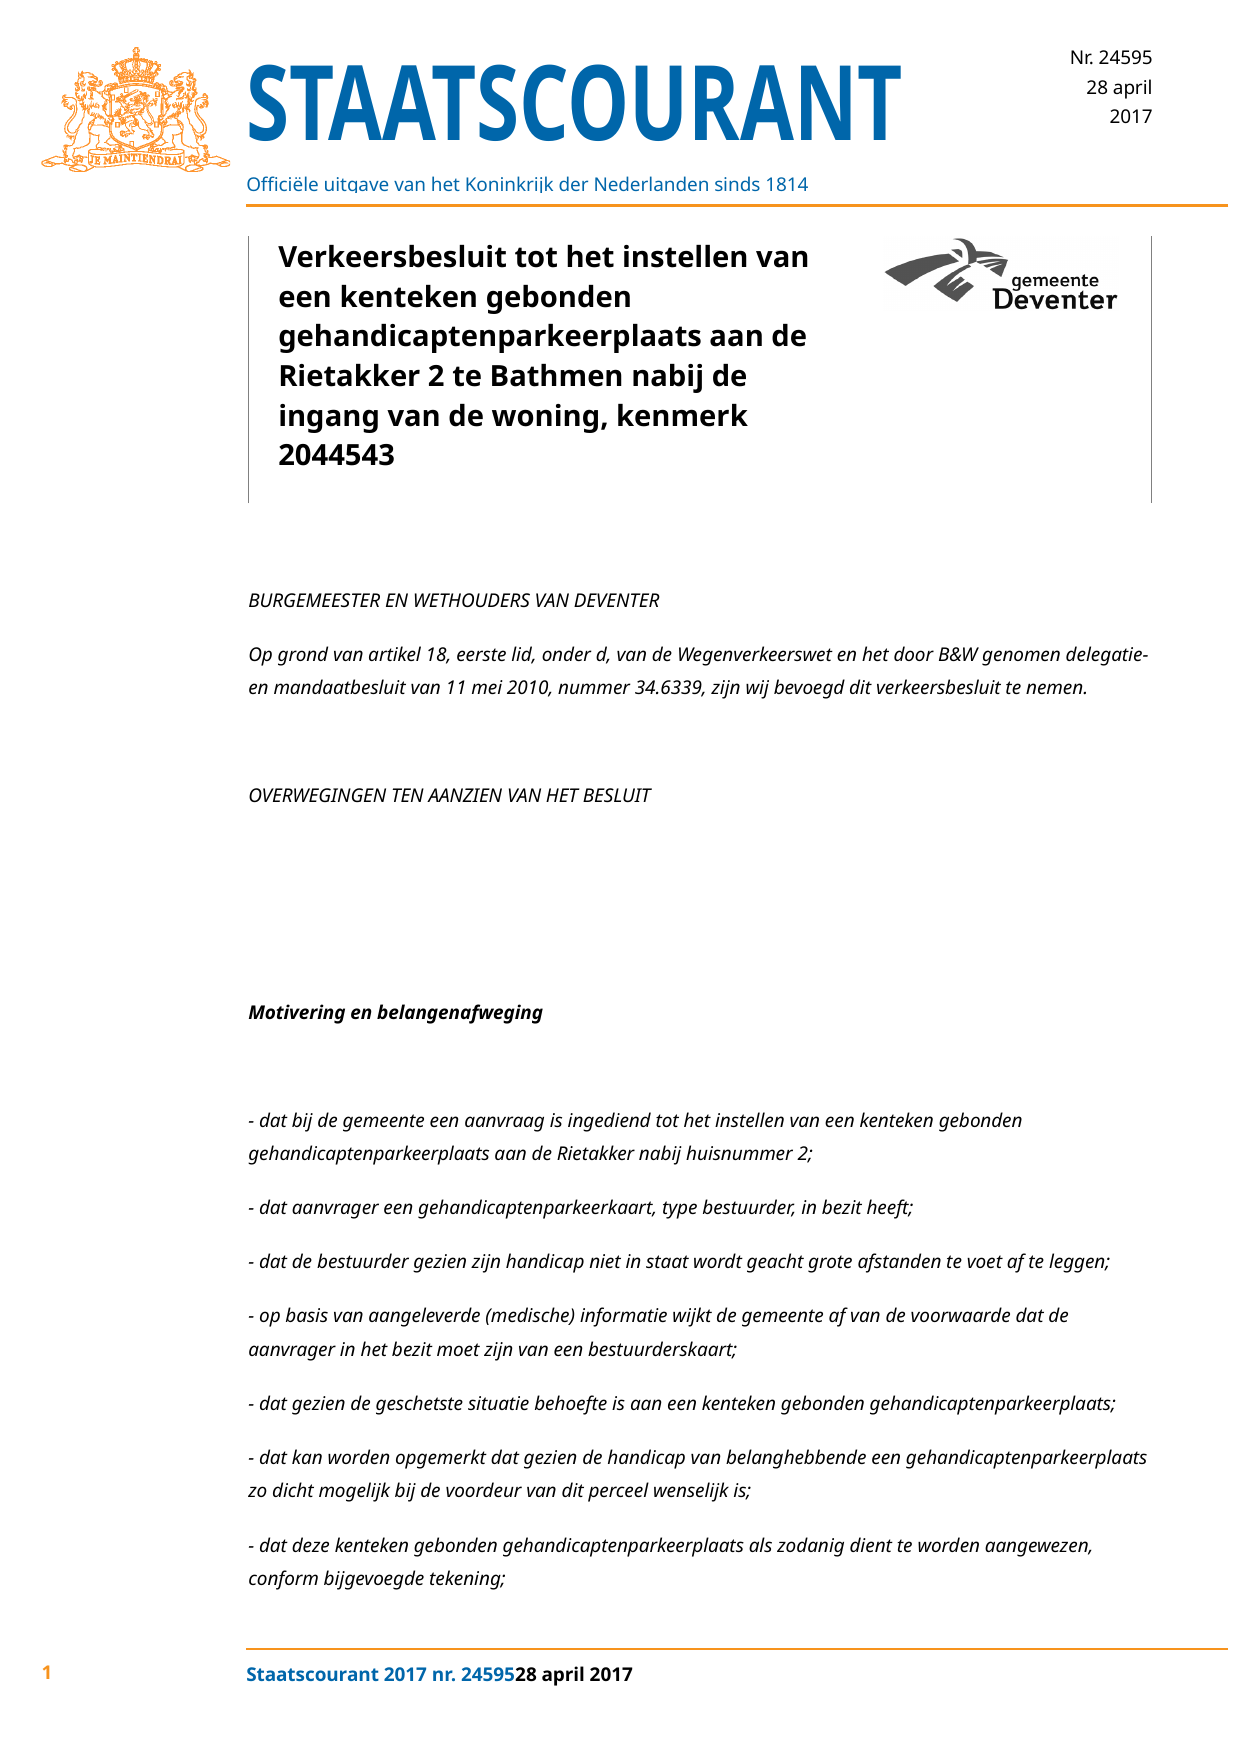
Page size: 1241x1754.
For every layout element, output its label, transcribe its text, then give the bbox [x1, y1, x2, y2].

text - dat kan worden opgemerkt dat gezien de handicap van belanghebbende een gehandicaptenparkeerplaats zo dicht mogelijk bij de voordeur van dit perceel wenselijk is; [248, 1444, 1152, 1503]
text Op grond van artikel 18, eerste lid, onder d, van de Wegenverkeerswet en het door B&W genomen delegatie- en mandaatbesluit van 11 mei 2010, nummer 34.6339, zijn wij bevoegd dit verkeersbesluit te nemen. [248, 641, 1152, 700]
text Motivering en belangenafweging [248, 999, 1152, 1025]
text - dat de bestuurder gezien zijn handicap niet in staat wordt geacht grote afstanden te voet af te leggen; [248, 1249, 1152, 1274]
text OVERWEGINGEN TEN AANZIEN VAN HET BESLUIT [248, 783, 1152, 808]
table_header Verkeersbesluit tot het instellen van een kenteken gebonden gehandicaptenparkeerplaats aan de Rietakker 2 te Bathmen nabij de ingang van de woning, kenmerk 2044543 [249, 236, 850, 503]
picture [41, 47, 231, 172]
text - dat bij de gemeente een aanvraag is ingediend tot het instellen van een kenteken gebonden gehandicaptenparkeerplaats aan de Rietakker nabij huisnummer 2; [248, 1107, 1152, 1166]
table_header [850, 236, 1151, 503]
text - op basis van aangeleverde (medische) informatie wijkt de gemeente af van de voorwaarde dat de aanvrager in het bezit moet zijn van een bestuurderskaart; [248, 1303, 1152, 1362]
picture [882, 236, 1119, 311]
text BURGEMEESTER EN WETHOUDERS VAN DEVENTER [248, 587, 1152, 613]
text - dat gezien de geschetste situatie behoefte is aan een kenteken gebonden gehandicaptenparkeerplaats; [248, 1390, 1152, 1416]
text - dat aanvrager een gehandicaptenparkeerkaart, type bestuurder, in bezit heeft; [248, 1194, 1152, 1220]
text - dat deze kenteken gebonden gehandicaptenparkeerplaats als zodanig dient te worden aangewezen, conform bijgevoegde tekening; [248, 1532, 1152, 1591]
